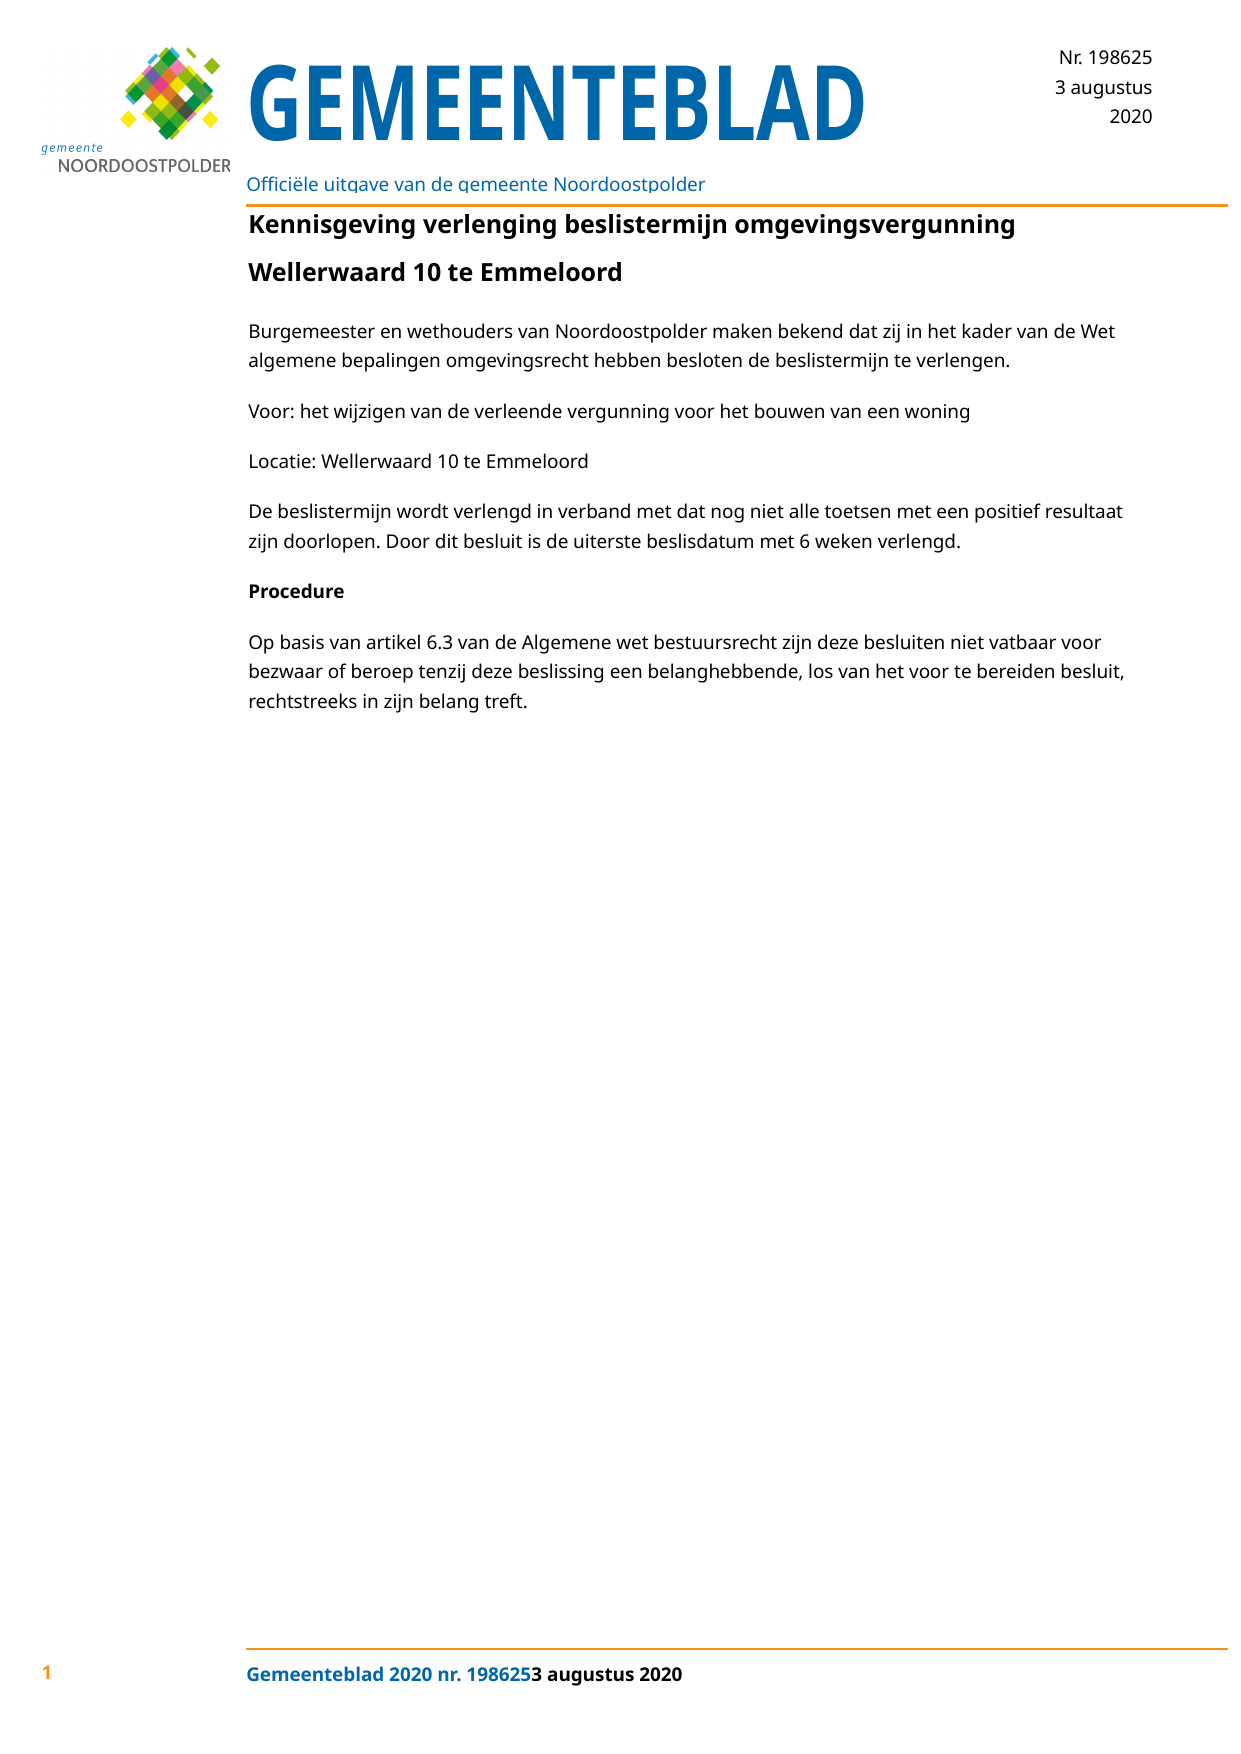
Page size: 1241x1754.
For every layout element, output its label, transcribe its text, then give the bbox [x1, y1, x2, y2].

text Voor: het wijzigen van de verleende vergunning voor het bouwen van een woning [248, 398, 1152, 424]
text Kennisgeving verlenging beslistermijn omgevingsvergunning Wellerwaard 10 te Emmeloord [248, 207, 1152, 288]
picture [41, 47, 231, 172]
text Op basis van artikel 6.3 van de Algemene wet bestuursrecht zijn deze besluiten niet vatbaar voor bezwaar of beroep tenzij deze beslissing een belanghebbende, los van het voor te bereiden besluit, rechtstreeks in zijn belang treft. [248, 629, 1152, 714]
text Procedure [248, 579, 1152, 604]
text Locatie: Wellerwaard 10 te Emmeloord [248, 448, 1152, 474]
text De beslistermijn wordt verlengd in verband met​ ​​dat nog niet alle toetsen met een positief resultaat zijn doorlopen. Door dit besluit is de uiterste beslisdatum met 6 weken verlengd. [248, 499, 1152, 554]
text Burgemeester en wethouders van Noordoostpolder maken bekend dat zij in het kader van de Wet algemene bepalingen omgevingsrecht hebben besloten de beslistermijn te verlengen. [248, 318, 1152, 373]
